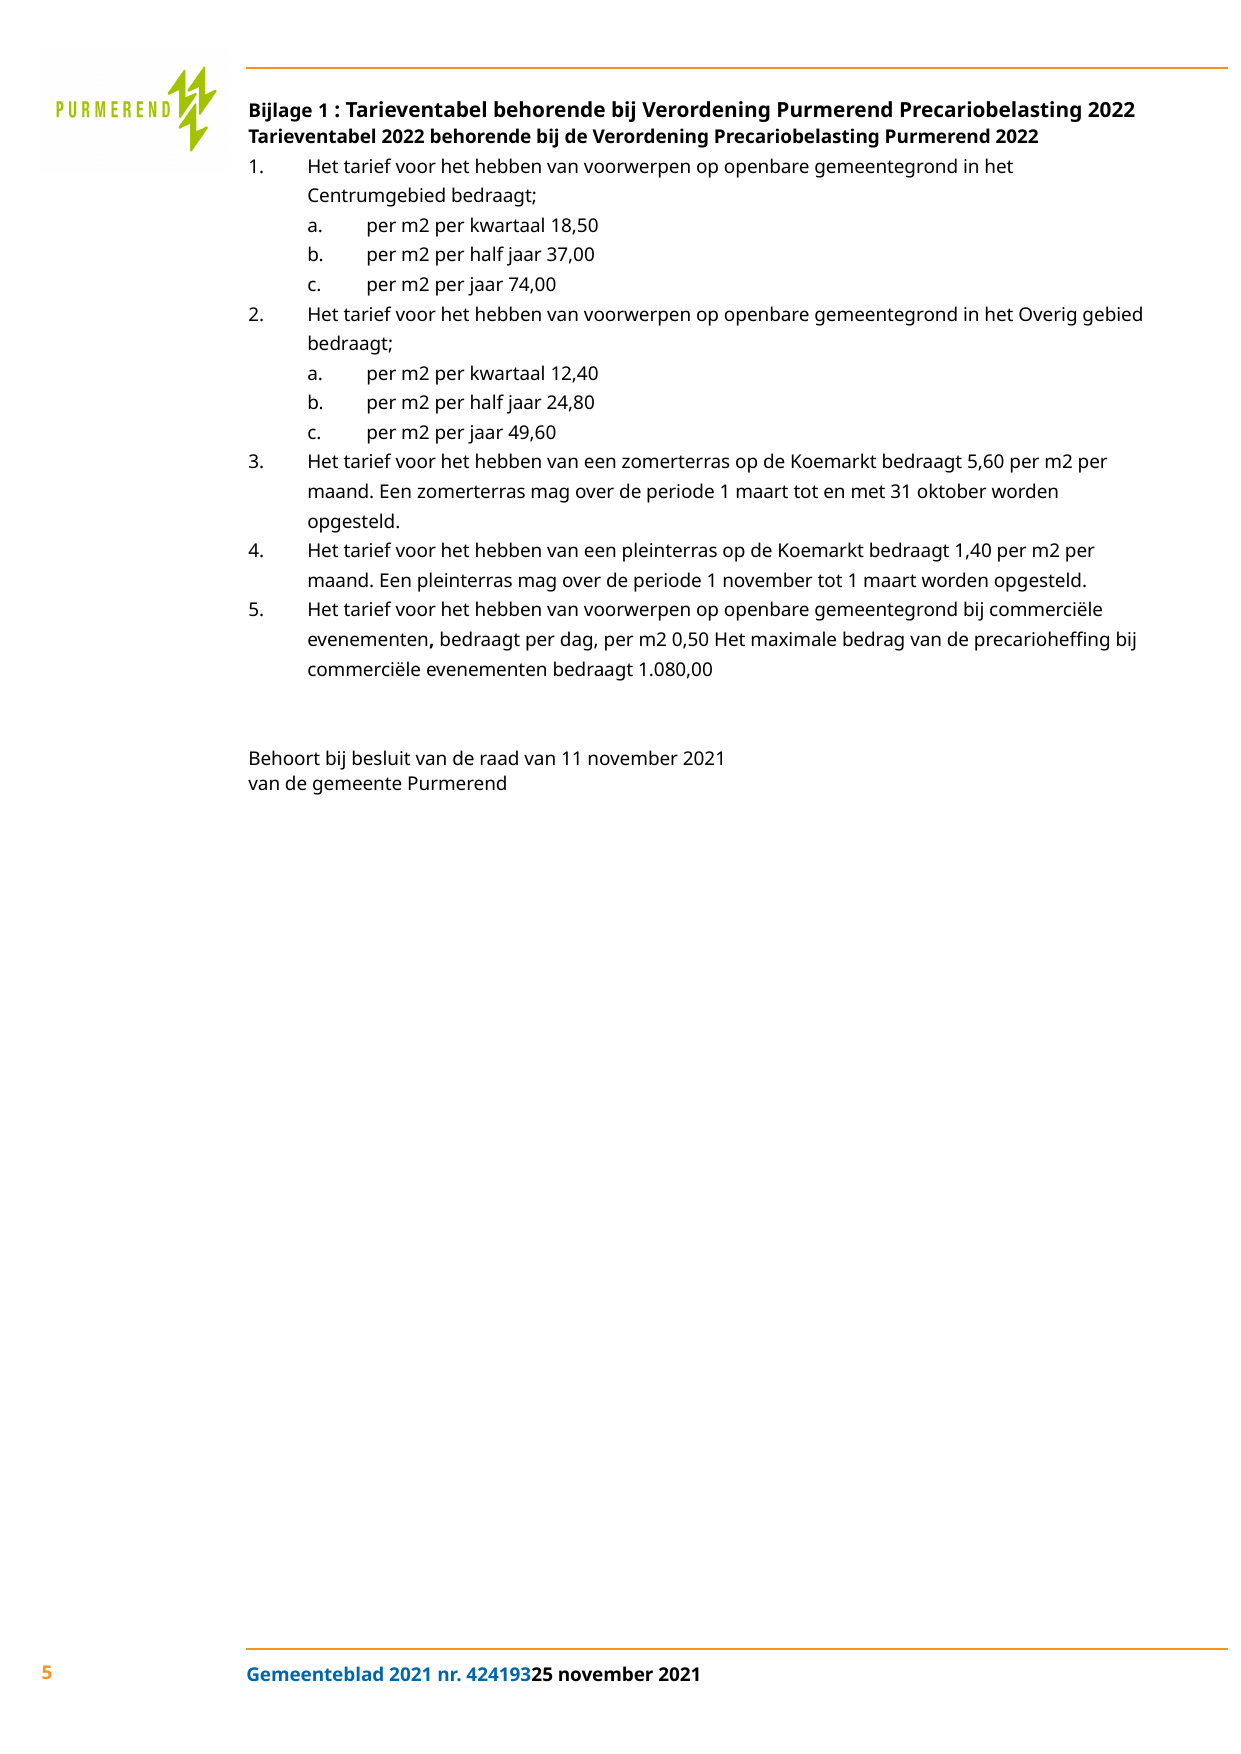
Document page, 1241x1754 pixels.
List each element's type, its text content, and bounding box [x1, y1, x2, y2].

table_header Behoort bij besluit van de raad van 11 november 2021 [248, 745, 1152, 770]
table_cell van de gemeente Purmerend [248, 770, 1152, 796]
picture [41, 47, 231, 172]
table_cell [248, 796, 1152, 822]
list per m2 per kwartaal 18,50 [307, 212, 1152, 238]
list per m2 per jaar 49,60 [307, 419, 1152, 445]
list per m2 per kwartaal 12,40 [307, 360, 1152, 386]
list per m2 per jaar 74,00 [307, 271, 1152, 297]
list per m2 per half jaar 37,00 [307, 242, 1152, 267]
text Tarieventabel 2022 behorende bij de Verordening Precariobelasting Purmerend 2022 [248, 123, 1152, 149]
list Het tarief voor het hebben van voorwerpen op openbare gemeentegrond bij commerciële evenementen, bedraagt per dag, per m2 0,50 Het maximale bedrag van de precarioheffing bij commerciële evenementen bedraagt 1.080,00 [248, 597, 1152, 682]
list Het tarief voor het hebben van voorwerpen op openbare gemeentegrond in het Centrumgebied bedraagt; [248, 153, 1152, 208]
list Het tarief voor het hebben van voorwerpen op openbare gemeentegrond in het Overig gebied bedraagt; [248, 301, 1152, 356]
list per m2 per half jaar 24,80 [307, 389, 1152, 415]
table_cell [248, 822, 700, 848]
list Het tarief voor het hebben van een zomerterras op de Koemarkt bedraagt 5,60 per m2 per maand. Een zomerterras mag over de periode 1 maart tot en met 31 oktober worden opgesteld. [248, 449, 1152, 534]
table_cell [700, 822, 1152, 848]
text Bijlage 1 : Tarieventabel behorende bij Verordening Purmerend Precariobelasting 2022 [248, 95, 1152, 123]
list Het tarief voor het hebben van een pleinterras op de Koemarkt bedraagt 1,40 per m2 per maand. Een pleinterras mag over de periode 1 november tot 1 maart worden opgesteld. [248, 537, 1152, 593]
